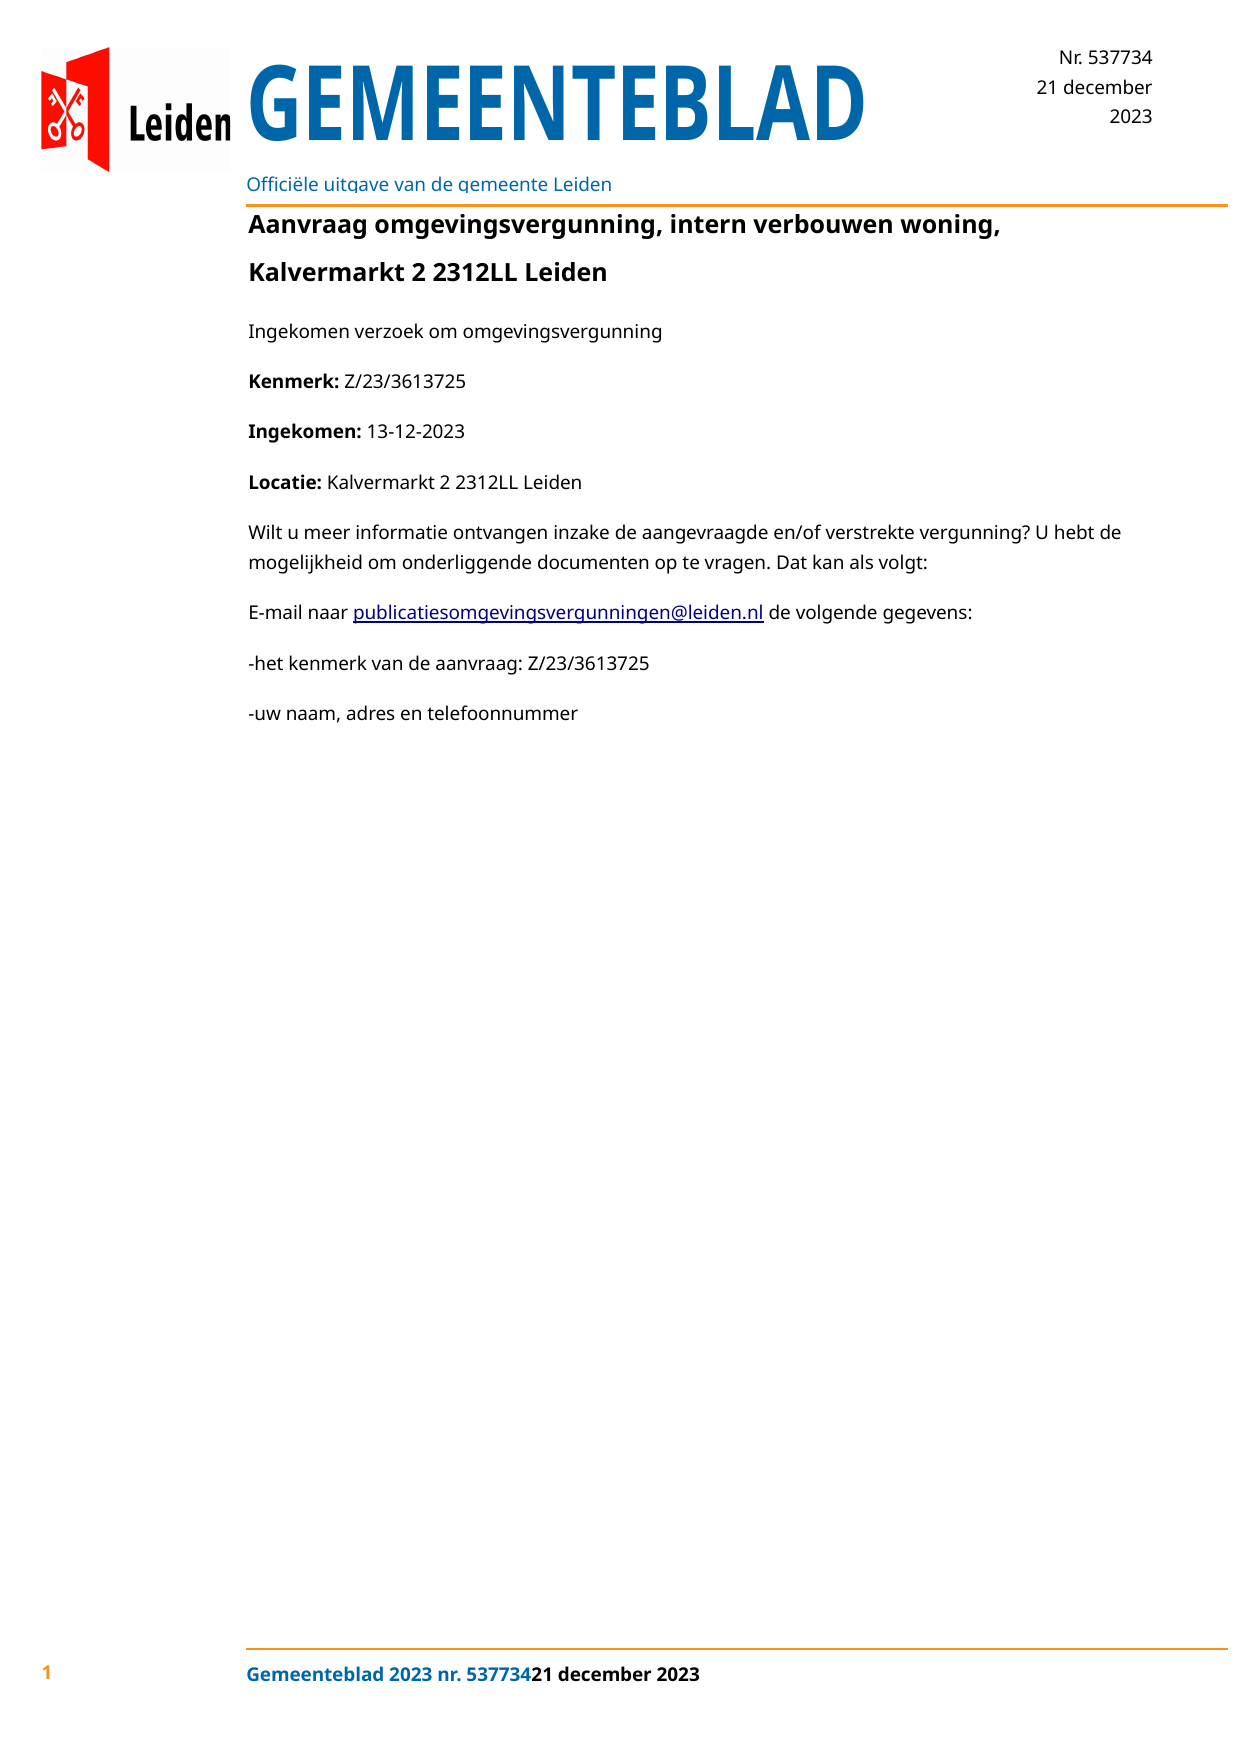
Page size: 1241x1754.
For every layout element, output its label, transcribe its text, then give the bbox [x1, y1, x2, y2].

text -het kenmerk van de aanvraag: Z/23/3613725 [248, 650, 1152, 676]
text -uw naam, adres en telefoonnummer [248, 700, 1152, 726]
text Ingekomen verzoek om omgevingsvergunning [248, 318, 1152, 344]
text Wilt u meer informatie ontvangen inzake de aangevraagde en/of verstrekte vergunning? U hebt de mogelijkheid om onderliggende documenten op te vragen. Dat kan als volgt: [248, 519, 1152, 575]
text Aanvraag omgevingsvergunning, intern verbouwen woning, Kalvermarkt 2 2312LL Leiden [248, 207, 1152, 288]
picture [41, 47, 231, 172]
text Ingekomen: 13-12-2023 [248, 419, 1152, 444]
text Locatie: Kalvermarkt 2 2312LL Leiden [248, 469, 1152, 495]
text E-mail naar publicatiesomgevingsvergunningen@leiden.nl de volgende gegevens: [248, 599, 1152, 625]
text Kenmerk: Z/23/3613725 [248, 368, 1152, 394]
